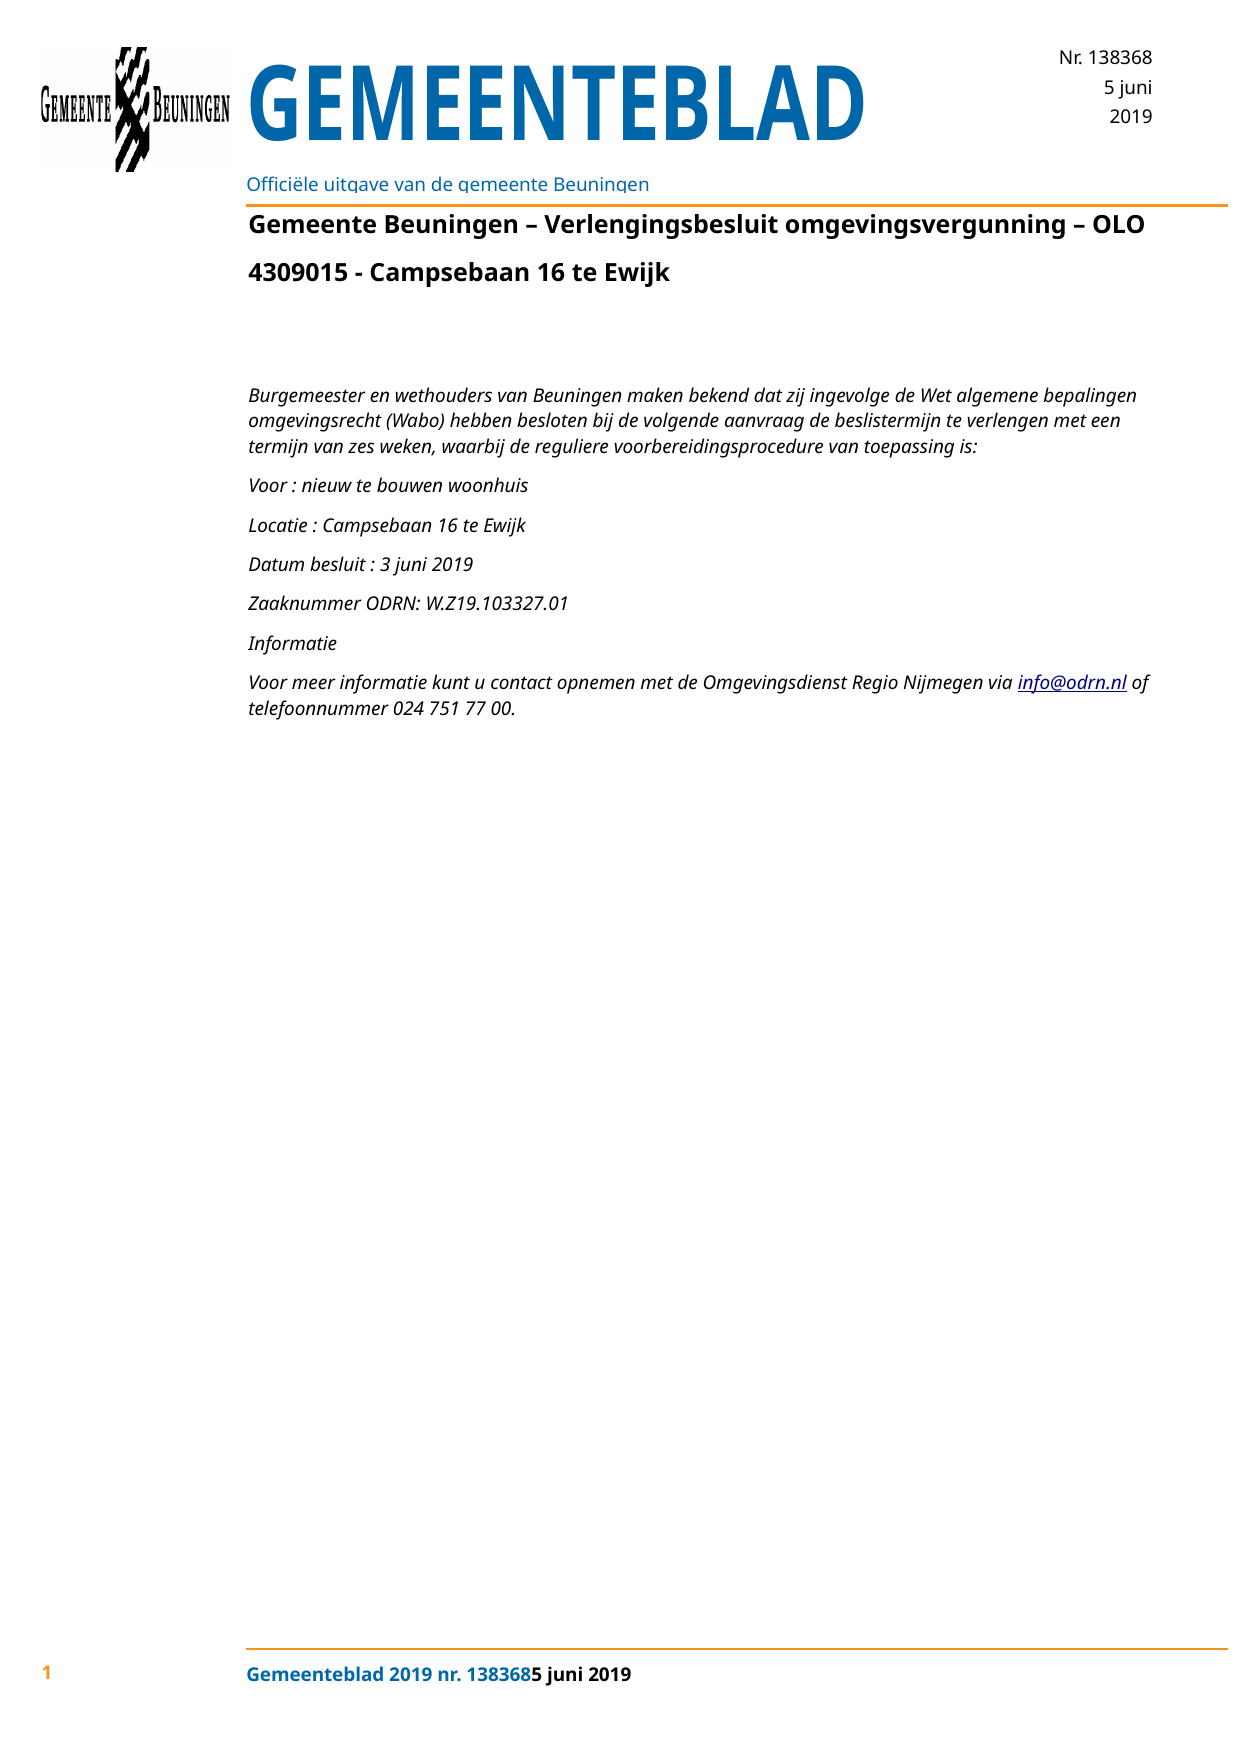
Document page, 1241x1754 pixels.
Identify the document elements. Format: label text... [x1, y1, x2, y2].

text Burgemeester en wethouders van Beuningen maken bekend dat zij ingevolge de Wet algemene bepalingen omgevingsrecht (Wabo) hebben besloten bij de volgende aanvraag de beslistermijn te verlengen met een termijn van zes weken, waarbij de reguliere voorbereidingsprocedure van toepassing is: [248, 382, 1152, 459]
text Voor : nieuw te bouwen woonhuis [248, 473, 1152, 498]
picture [41, 47, 231, 172]
text Datum besluit : 3 juni 2019 [248, 551, 1152, 577]
text Informatie [248, 630, 1152, 655]
text Locatie : Campsebaan 16 te Ewijk [248, 512, 1152, 538]
text Gemeente Beuningen – Verlengingsbesluit omgevingsvergunning – OLO 4309015 - Campsebaan 16 te Ewijk [248, 207, 1152, 288]
text Zaaknummer ODRN: W.Z19.103327.01 [248, 590, 1152, 616]
text Voor meer informatie kunt u contact opnemen met de Omgevingsdienst Regio Nijmegen via info@odrn.nl of telefoonnummer 024 751 77 00. [248, 669, 1152, 720]
